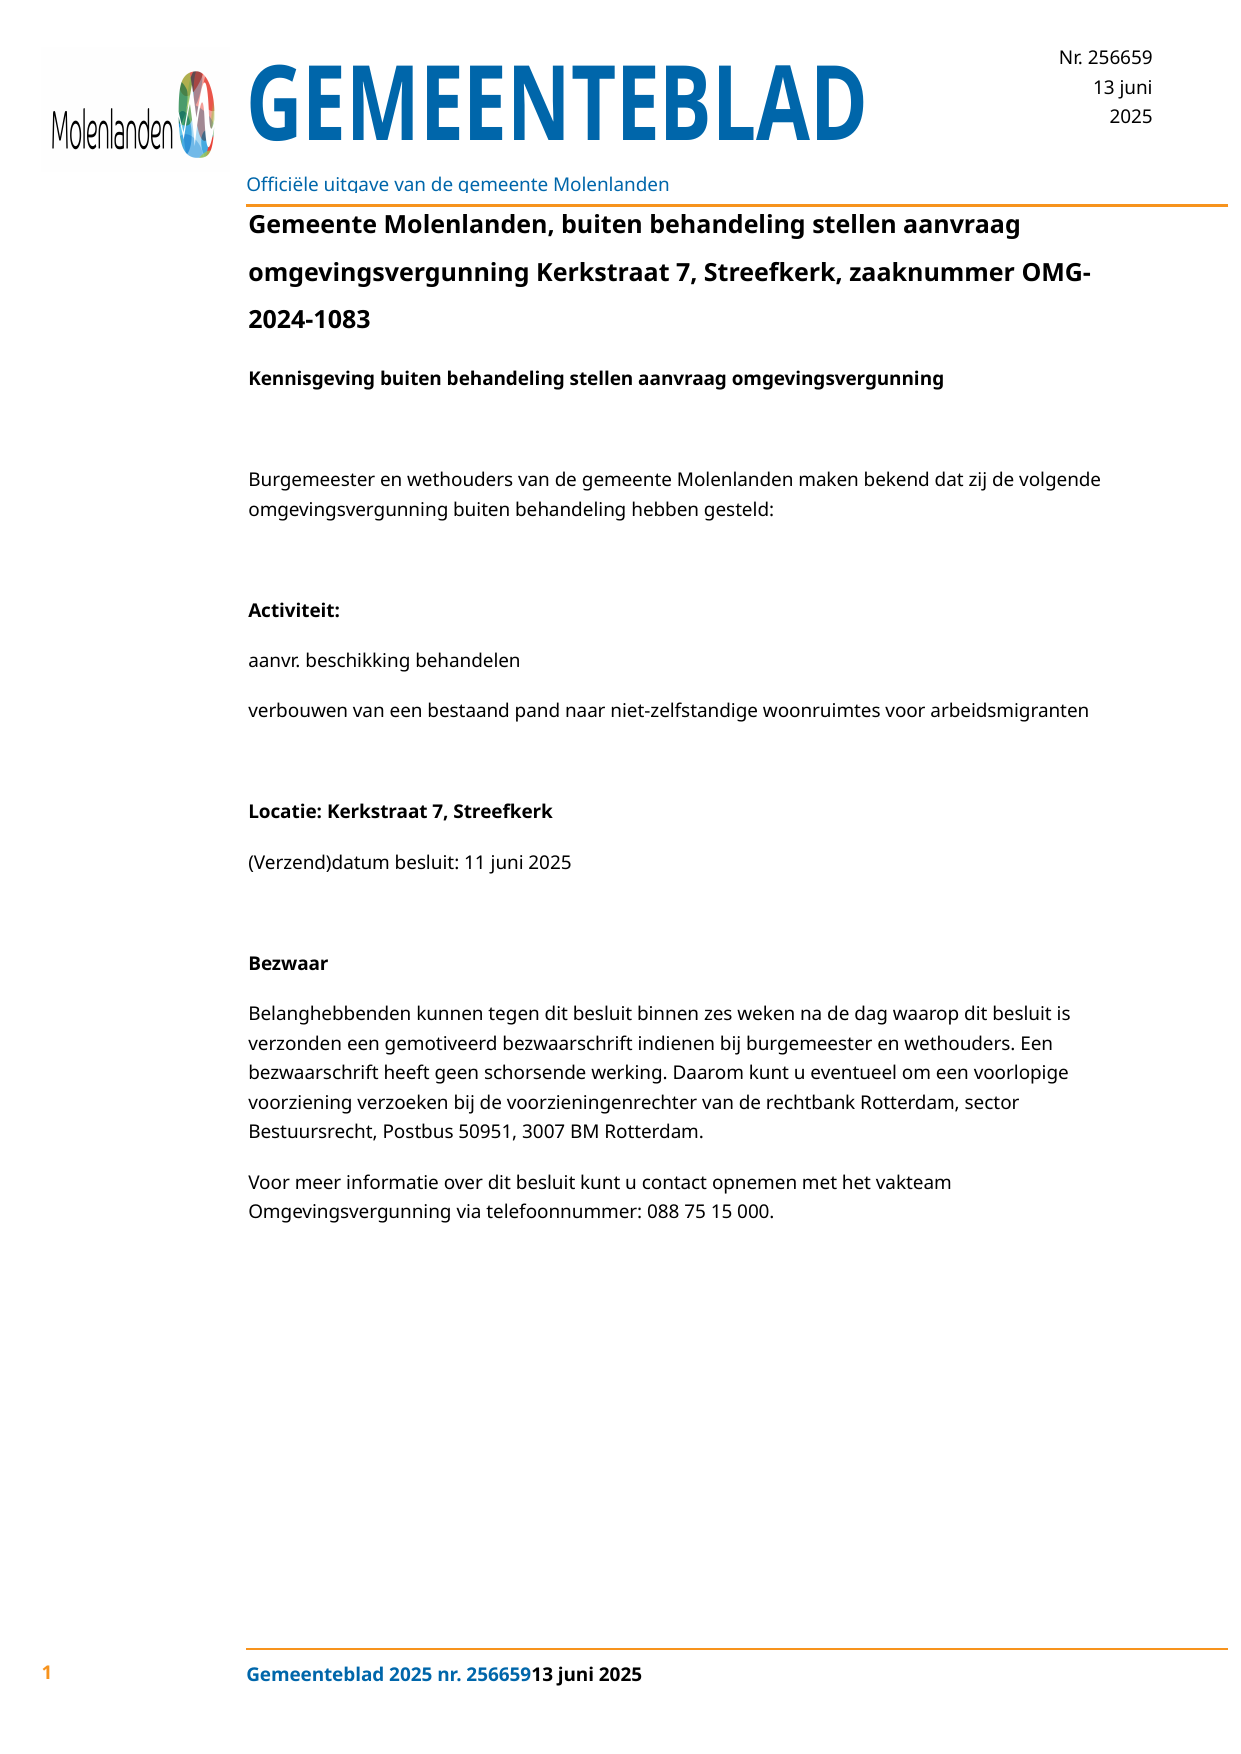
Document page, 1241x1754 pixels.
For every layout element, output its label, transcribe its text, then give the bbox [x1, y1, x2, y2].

text Gemeente Molenlanden, buiten behandeling stellen aanvraag omgevingsvergunning Kerkstraat 7, Streefkerk, zaaknummer OMG-2024-1083 [248, 207, 1152, 336]
text Kennisgeving buiten behandeling stellen aanvraag omgevingsvergunning [248, 366, 1152, 391]
text Bezwaar [248, 950, 1152, 975]
text aanvr. beschikking behandelen [248, 647, 1152, 673]
picture [41, 47, 231, 172]
text Voor meer informatie over dit besluit kunt u contact opnemen met het vakteam Omgevingsvergunning via telefoonnummer: 088 75 15 000. [248, 1169, 1152, 1224]
text Activiteit: [248, 597, 1152, 622]
text (Verzend)datum besluit: 11 juni 2025 [248, 849, 1152, 874]
text Locatie: Kerkstraat 7, Streefkerk [248, 798, 1152, 824]
text Belanghebbenden kunnen tegen dit besluit binnen zes weken na de dag waarop dit besluit is verzonden een gemotiveerd bezwaarschrift indienen bij burgemeester en wethouders. Een bezwaarschrift heeft geen schorsende werking. Daarom kunt u eventueel om een voorlopige voorziening verzoeken bij de voorzieningenrechter van de rechtbank Rotterdam, sector Bestuursrecht, Postbus 50951, 3007 BM Rotterdam. [248, 1000, 1152, 1144]
text Burgemeester en wethouders van de gemeente Molenlanden maken bekend dat zij de volgende omgevingsvergunning buiten behandeling hebben gesteld: [248, 466, 1152, 522]
text verbouwen van een bestaand pand naar niet-zelfstandige woonruimtes voor arbeidsmigranten [248, 698, 1152, 723]
